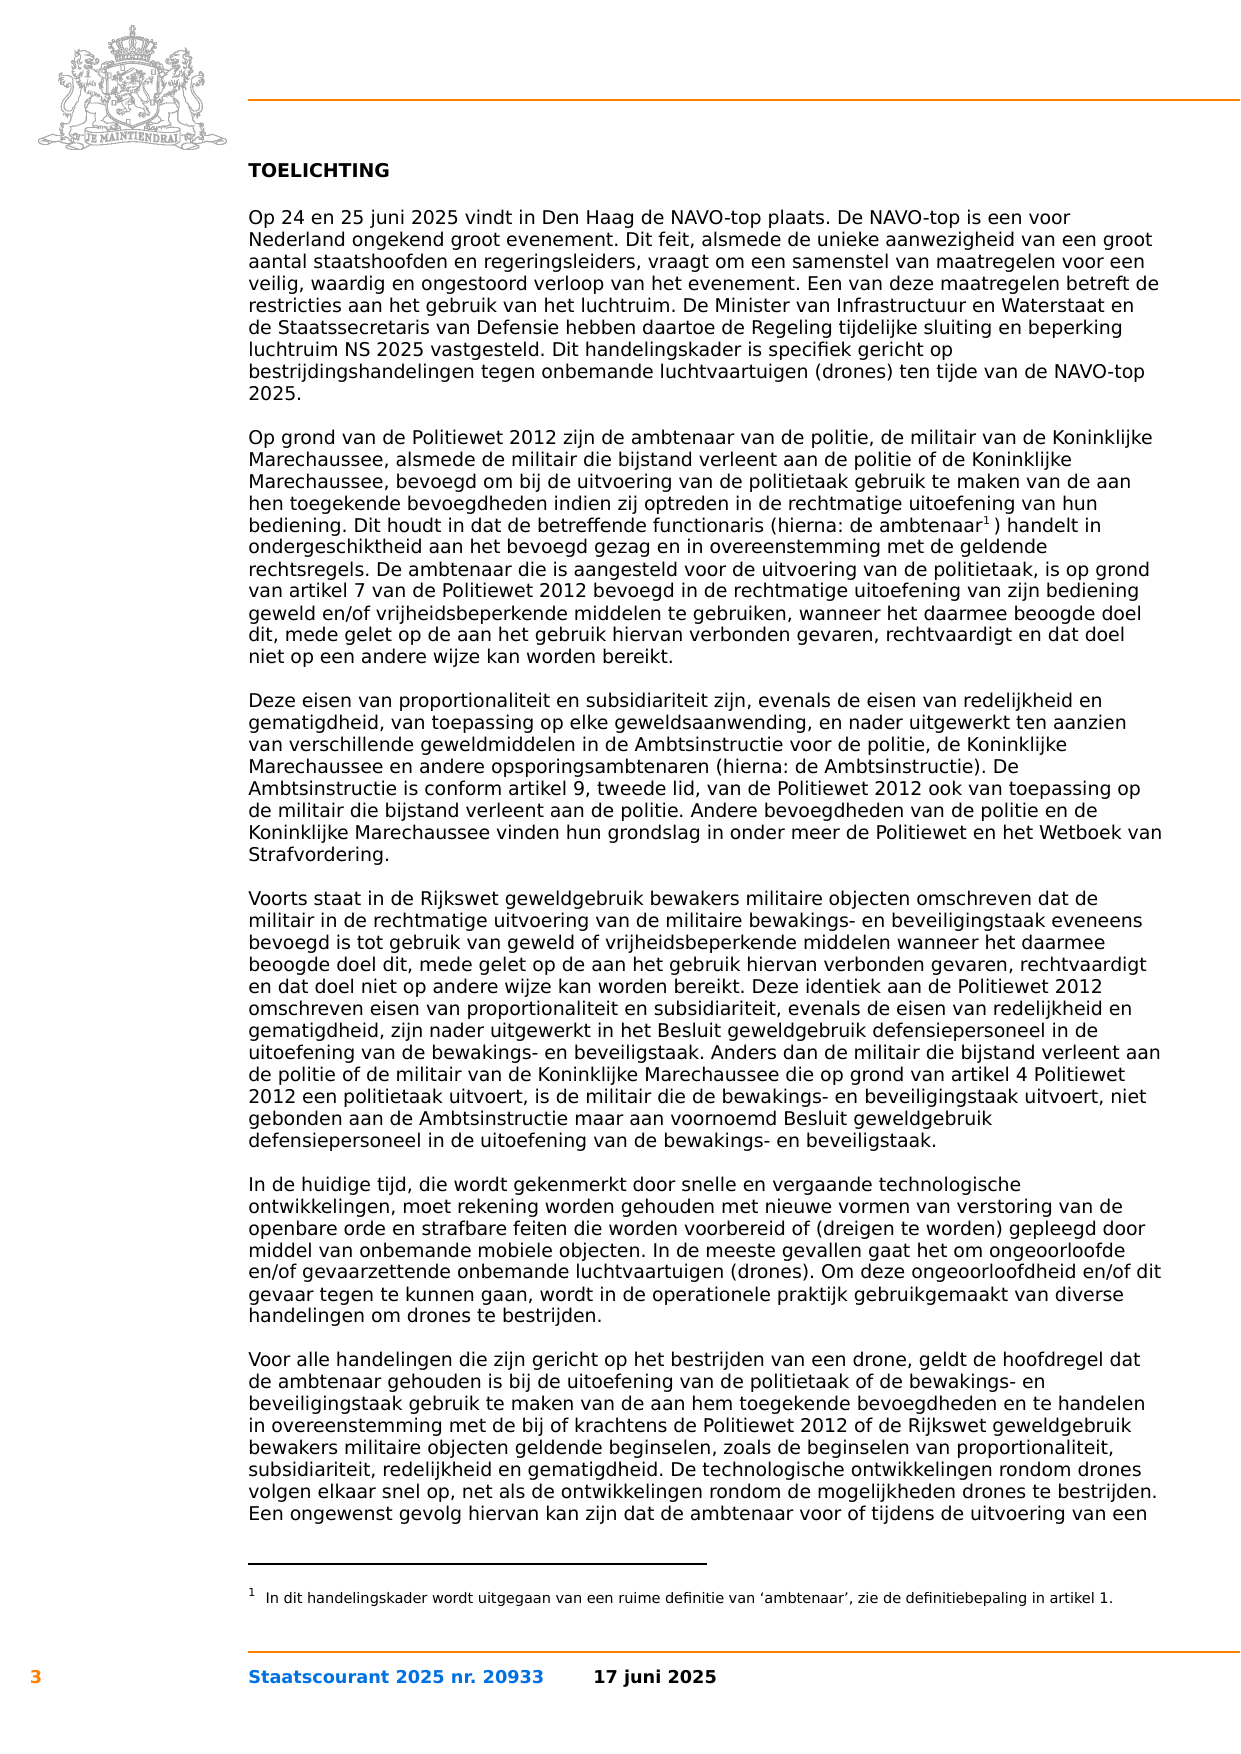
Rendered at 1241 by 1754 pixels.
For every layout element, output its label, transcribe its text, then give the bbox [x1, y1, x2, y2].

text Deze eisen van proportionaliteit en subsidiariteit zijn, evenals de eisen van redelijkheid en gematigdheid, van toepassing op elke geweldsaanwending, en nader uitgewerkt ten aanzien van verschillende geweldmiddelen in de Ambtsinstructie voor de politie, de Koninklijke Marechaussee en andere opsporingsambtenaren (hierna: de Ambtsinstructie). De Ambtsinstructie is conform artikel 9, tweede lid, van de Politiewet 2012 ook van toepassing op de militair die bijstand verleent aan de politie. Andere bevoegdheden van de politie en de Koninklijke Marechaussee vinden hun grondslag in onder meer de Politiewet en het Wetboek van Strafvordering. [248, 690, 1163, 866]
text In de huidige tijd, die wordt gekenmerkt door snelle en vergaande technologische ontwikkelingen, moet rekening worden gehouden met nieuwe vormen van verstoring van de openbare orde en strafbare feiten die worden voorbereid of (dreigen te worden) gepleegd door middel van onbemande mobiele objecten. In de meeste gevallen gaat het om ongeoorloofde en/of gevaarzettende onbemande luchtvaartuigen (drones). Om deze ongeoorloofdheid en/of dit gevaar tegen te kunnen gaan, wordt in de operationele praktijk gebruikgemaakt van diverse handelingen om drones te bestrijden. [248, 1173, 1163, 1327]
text Voorts staat in de Rijkswet geweldgebruik bewakers militaire objecten omschreven dat de militair in de rechtmatige uitvoering van de militaire bewakings- en beveiligingstaak eveneens bevoegd is tot gebruik van geweld of vrijheidsbeperkende middelen wanneer het daarmee beoogde doel dit, mede gelet op de aan het gebruik hiervan verbonden gevaren, rechtvaardigt en dat doel niet op andere wijze kan worden bereikt. Deze identiek aan de Politiewet 2012 omschreven eisen van proportionaliteit en subsidiariteit, evenals de eisen van redelijkheid en gematigdheid, zijn nader uitgewerkt in het Besluit geweldgebruik defensiepersoneel in de uitoefening van de bewakings- en beveiligstaak. Anders dan de militair die bijstand verleent aan de politie of de militair van de Koninklijke Marechaussee die op grond van artikel 4 Politiewet 2012 een politietaak uitvoert, is de militair die de bewakings- en beveiligingstaak uitvoert, niet gebonden aan de Ambtsinstructie maar aan voornoemd Besluit geweldgebruik defensiepersoneel in de uitoefening van de bewakings- en beveiligstaak. [248, 888, 1163, 1152]
text Voor alle handelingen die zijn gericht op het bestrijden van een drone, geldt de hoofdregel dat de ambtenaar gehouden is bij de uitoefening van de politietaak of de bewakings- en beveiligingstaak gebruik te maken van de aan hem toegekende bevoegdheden en te handelen in overeenstemming met de bij of krachtens de Politiewet 2012 of de Rijkswet geweldgebruik bewakers militaire objecten geldende beginselen, zoals de beginselen van proportionaliteit, subsidiariteit, redelijkheid en gematigdheid. De technologische ontwikkelingen rondom drones volgen elkaar snel op, net als de ontwikkelingen rondom de mogelijkheden drones te bestrijden. Een ongewenst gevolg hiervan kan zijn dat de ambtenaar voor of tijdens de uitvoering van een [248, 1349, 1163, 1525]
picture [38, 25, 227, 150]
text In dit handelingskader wordt uitgegaan van een ruime definitie van ‘ambtenaar’, zie de definitiebepaling in artikel 1. [248, 1586, 1163, 1608]
text Op grond van de Politiewet 2012 zijn de ambtenaar van de politie, de militair van de Koninklijke Marechaussee, alsmede de militair die bijstand verleent aan de politie of de Koninklijke Marechaussee, bevoegd om bij de uitvoering van de politietaak gebruik te maken van de aan hen toegekende bevoegdheden indien zij optreden in de rechtmatige uitoefening van hun bediening. Dit houdt in dat de betreffende functionaris (hierna: de ambtenaar) handelt in ondergeschiktheid aan het bevoegd gezag en in overeenstemming met de geldende rechtsregels. De ambtenaar die is aangesteld voor de uitvoering van de politietaak, is op grond van artikel 7 van de Politiewet 2012 bevoegd in de rechtmatige uitoefening van zijn bediening geweld en/of vrijheidsbeperkende middelen te gebruiken, wanneer het daarmee beoogde doel dit, mede gelet op de aan het gebruik hiervan verbonden gevaren, rechtvaardigt en dat doel niet op een andere wijze kan worden bereikt. [248, 427, 1163, 668]
subtitle TOELICHTING [248, 160, 1163, 182]
text Op 24 en 25 juni 2025 vindt in Den Haag de NAVO-top plaats. De NAVO-top is een voor Nederland ongekend groot evenement. Dit feit, alsmede de unieke aanwezigheid van een groot aantal staatshoofden en regeringsleiders, vraagt om een samenstel van maatregelen voor een veilig, waardig en ongestoord verloop van het evenement. Een van deze maatregelen betreft de restricties aan het gebruik van het luchtruim. De Minister van Infrastructuur en Waterstaat en de Staatssecretaris van Defensie hebben daartoe de Regeling tijdelijke sluiting en beperking luchtruim NS 2025 vastgesteld. Dit handelingskader is specifiek gericht op bestrijdingshandelingen tegen onbemande luchtvaartuigen (drones) ten tijde van de NAVO-top 2025. [248, 207, 1163, 405]
